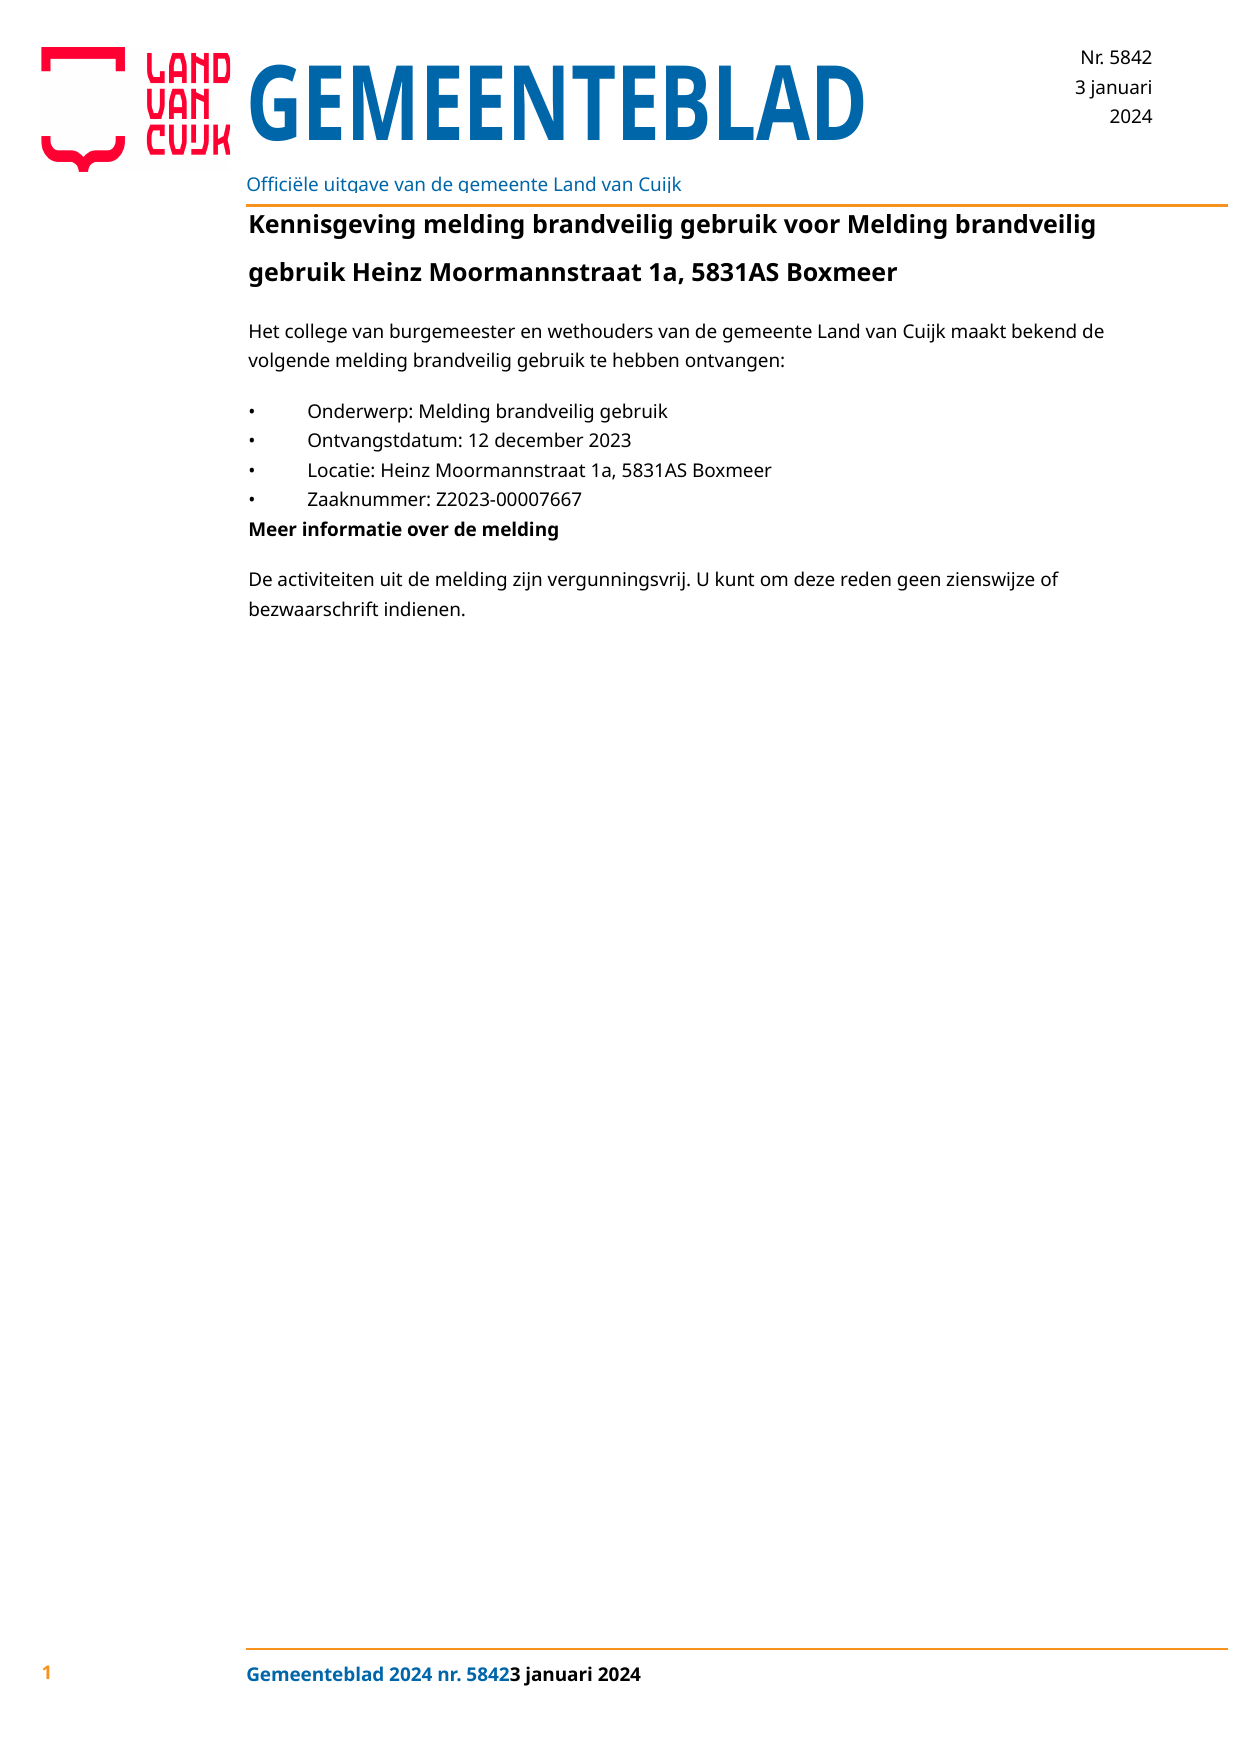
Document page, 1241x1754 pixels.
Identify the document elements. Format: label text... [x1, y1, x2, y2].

text De activiteiten uit de melding zijn vergunningsvrij. U kunt om deze reden geen zienswijze of bezwaarschrift indienen. [248, 567, 1152, 622]
list Onderwerp: Melding brandveilig gebruik [248, 398, 1152, 424]
list Ontvangstdatum: 12 december 2023 [248, 427, 1152, 453]
text Meer informatie over de melding [248, 516, 1152, 542]
text Kennisgeving melding brandveilig gebruik voor Melding brandveilig gebruik Heinz Moormannstraat 1a, 5831AS Boxmeer [248, 207, 1152, 288]
list Zaaknummer: Z2023-00007667 [248, 487, 1152, 512]
text Het college van burgemeester en wethouders van de gemeente Land van Cuijk maakt bekend de volgende melding brandveilig gebruik te hebben ontvangen: [248, 318, 1152, 373]
picture [41, 47, 231, 172]
list Locatie: Heinz Moormannstraat 1a, 5831AS Boxmeer [248, 457, 1152, 483]
